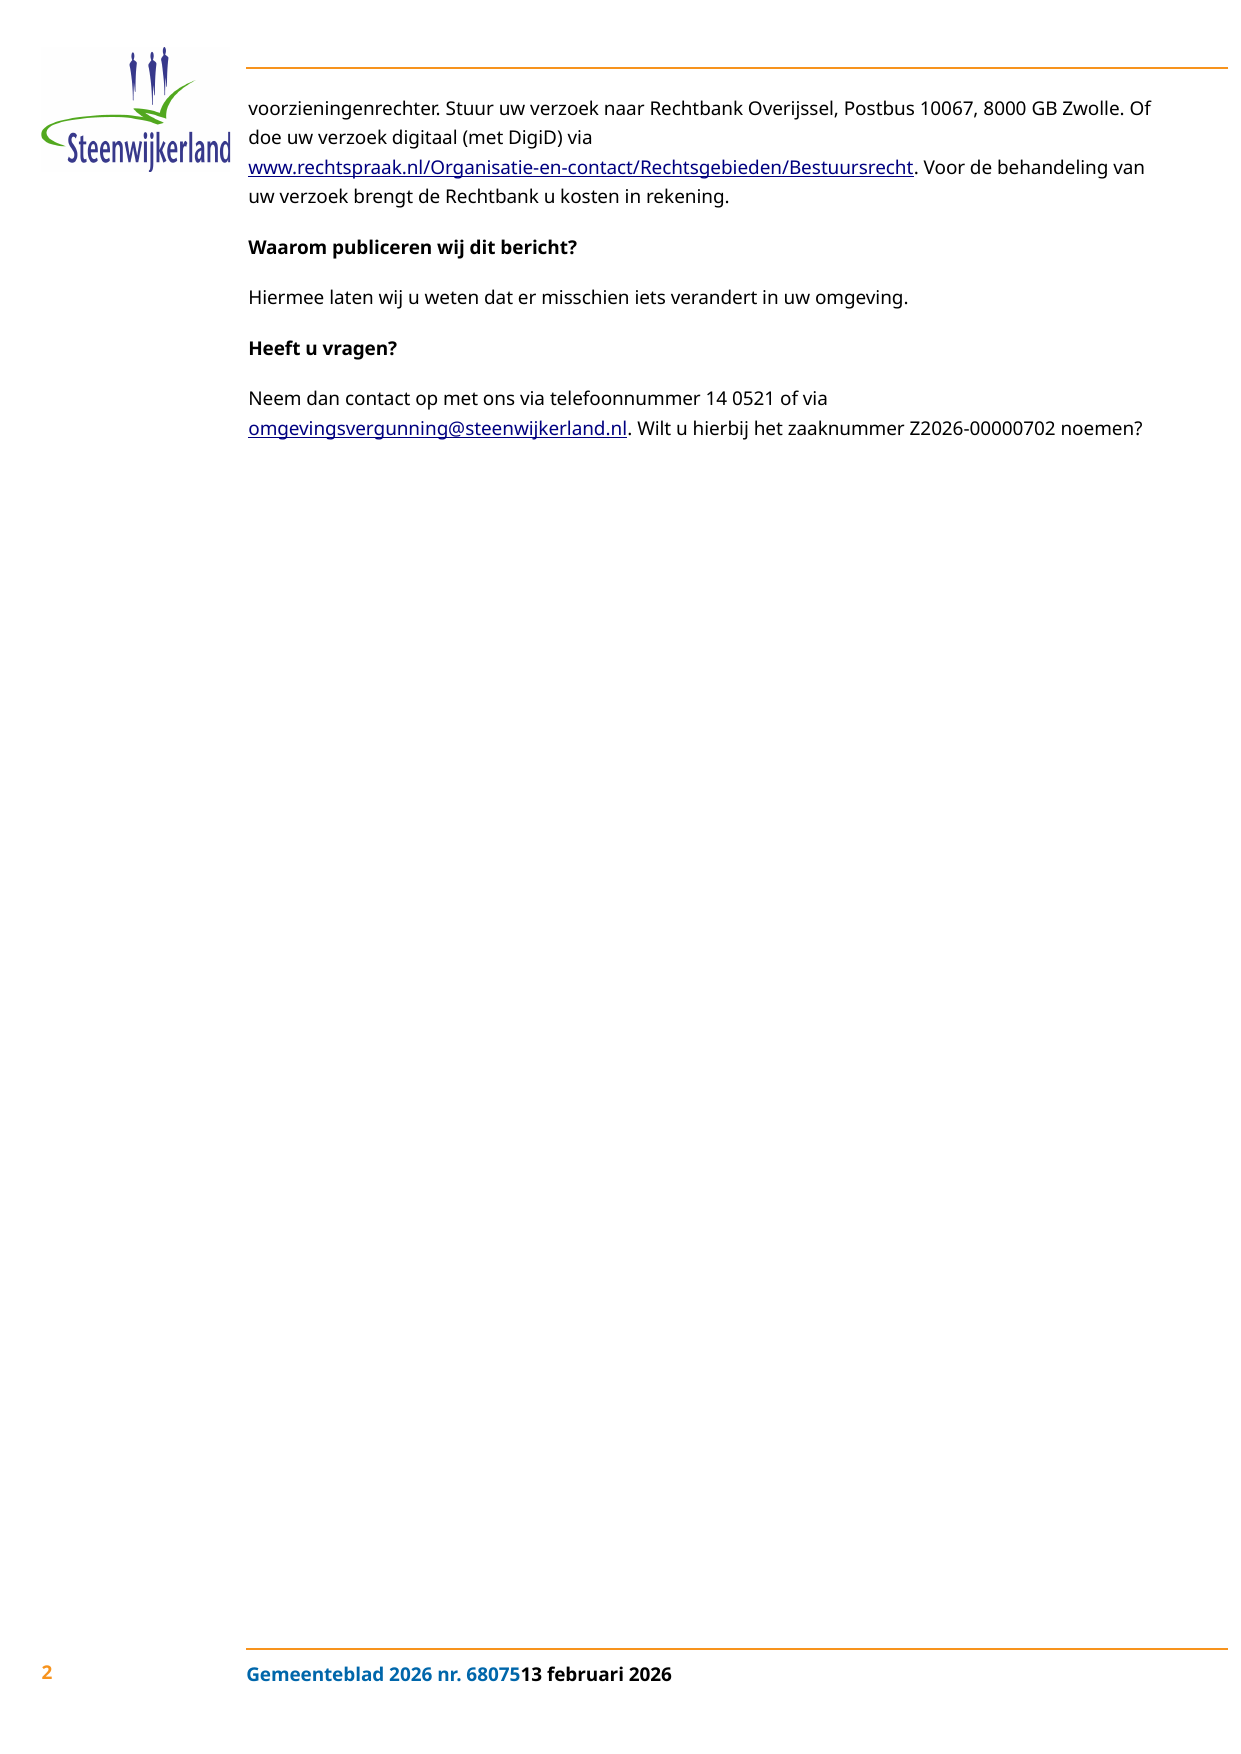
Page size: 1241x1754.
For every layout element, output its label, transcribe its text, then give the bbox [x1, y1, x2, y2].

text voorzieningenrechter. Stuur uw verzoek naar Rechtbank Overijssel, Postbus 10067, 8000 GB Zwolle. Of doe uw verzoek digitaal (met DigiD) via www.rechtspraak.nl/Organisatie-en-contact/Rechtsgebieden/Bestuursrecht. Voor de behandeling van uw verzoek brengt de Rechtbank u kosten in rekening. [248, 95, 1152, 209]
picture [41, 47, 231, 172]
text Waarom publiceren wij dit bericht? [248, 234, 1152, 260]
text Hiermee laten wij u weten dat er misschien iets verandert in uw omgeving. [248, 284, 1152, 310]
text Neem dan contact op met ons via telefoonnummer 14 0521 of via omgevingsvergunning@steenwijkerland.nl. Wilt u hierbij het zaaknummer Z2026-00000702 noemen? [248, 385, 1152, 441]
text Heeft u vragen? [248, 335, 1152, 361]
